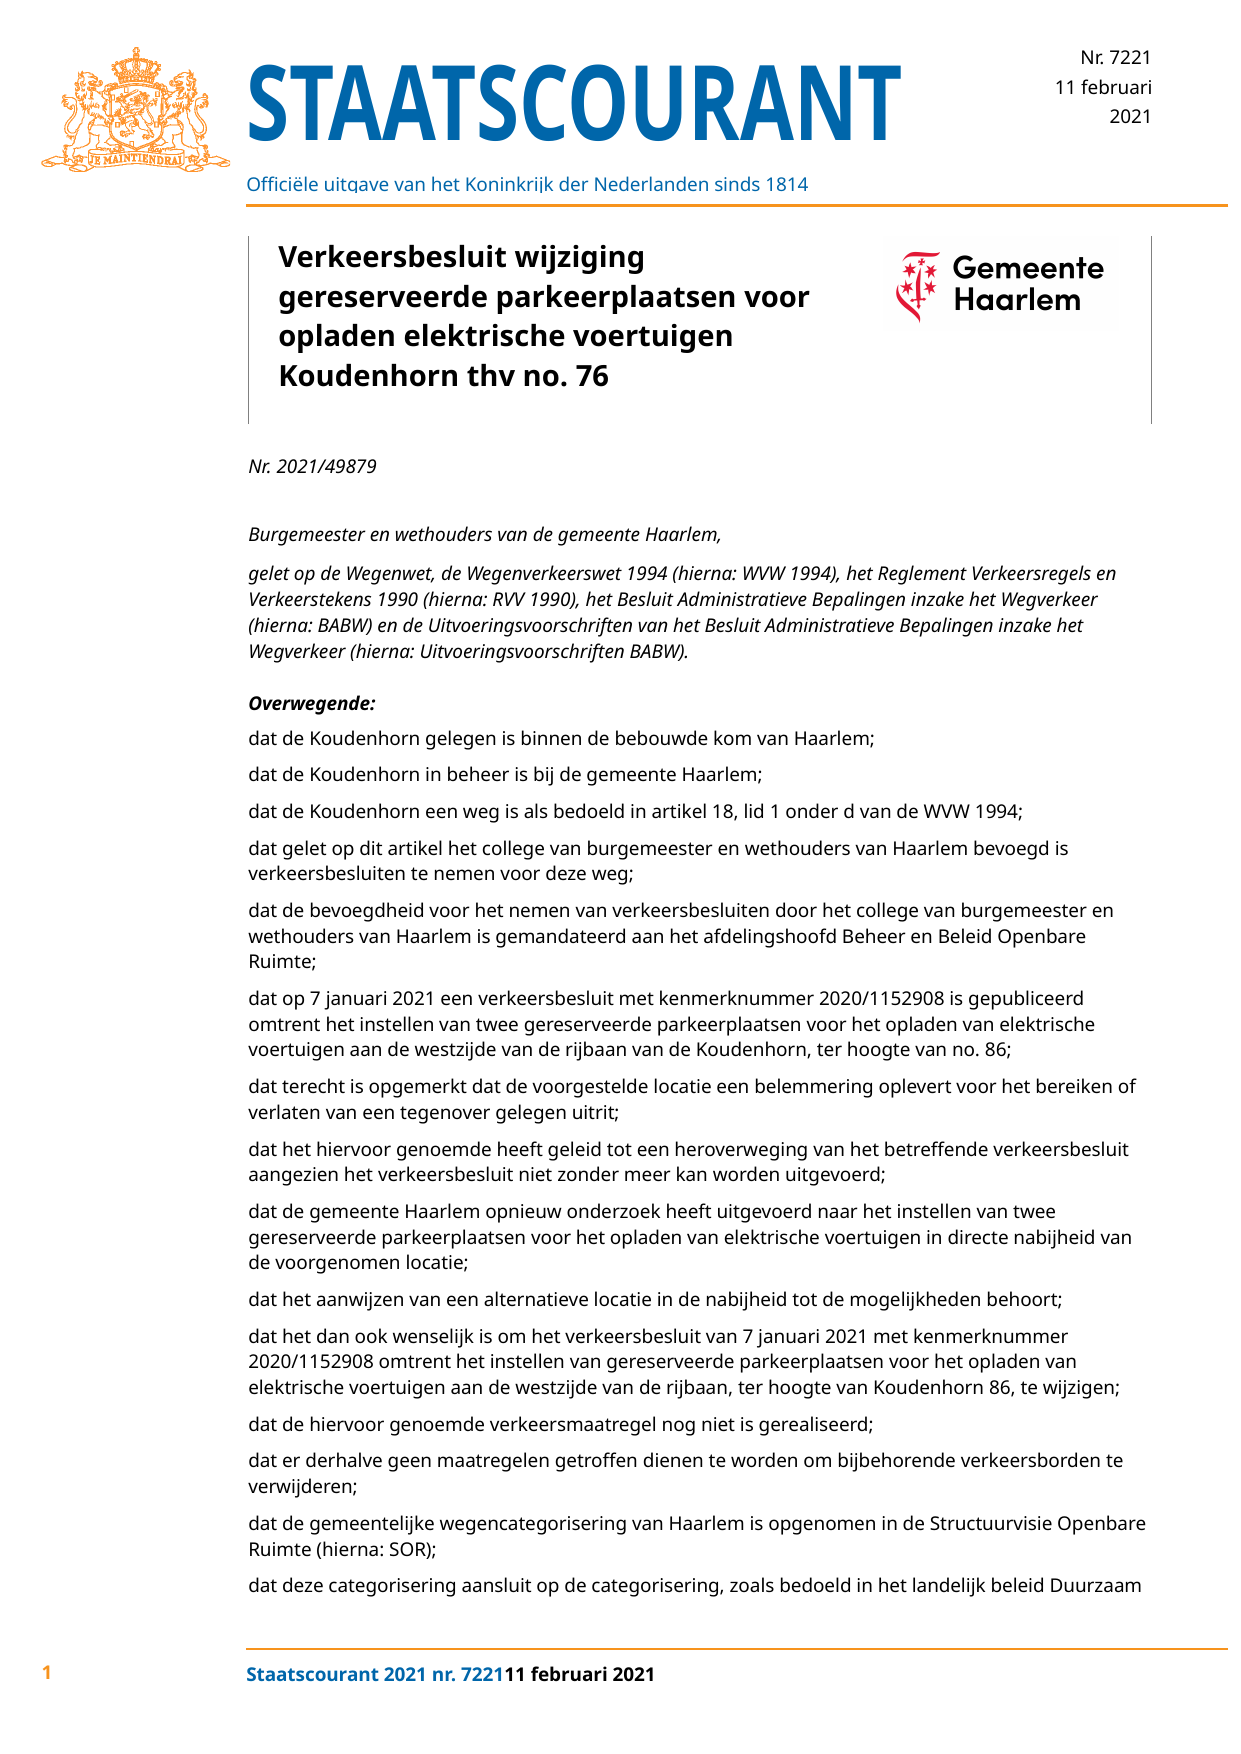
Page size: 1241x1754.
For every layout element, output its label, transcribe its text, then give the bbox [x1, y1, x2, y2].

text dat terecht is opgemerkt dat de voorgestelde locatie een belemmering oplevert voor het bereiken of verlaten van een tegenover gelegen uitrit; [248, 1073, 1152, 1125]
text Nr. 2021/49879 [248, 454, 1152, 479]
text dat gelet op dit artikel het college van burgemeester en wethouders van Haarlem bevoegd is verkeersbesluiten te nemen voor deze weg; [248, 835, 1152, 886]
text dat op 7 januari 2021 een verkeersbesluit met kenmerknummer 2020/1152908 is gepubliceerd omtrent het instellen van twee gereserveerde parkeerplaatsen voor het opladen van elektrische voertuigen aan de westzijde van de rijbaan van de Koudenhorn, ter hoogte van no. 86; [248, 985, 1152, 1062]
picture [882, 236, 1119, 331]
table_header [850, 236, 1151, 424]
text dat de gemeente Haarlem opnieuw onderzoek heeft uitgevoerd naar het instellen van twee gereserveerde parkeerplaatsen voor het opladen van elektrische voertuigen in directe nabijheid van de voorgenomen locatie; [248, 1198, 1152, 1275]
text dat de bevoegdheid voor het nemen van verkeersbesluiten door het college van burgemeester en wethouders van Haarlem is gemandateerd aan het afdelingshoofd Beheer en Beleid Openbare Ruimte; [248, 897, 1152, 974]
text dat de gemeentelijke wegencategorisering van Haarlem is opgenomen in de Structuurvisie Openbare Ruimte (hierna: SOR); [248, 1510, 1152, 1562]
text dat de Koudenhorn gelegen is binnen de bebouwde kom van Haarlem; [248, 725, 1152, 750]
text dat de Koudenhorn in beheer is bij de gemeente Haarlem; [248, 761, 1152, 787]
picture [41, 47, 231, 172]
text dat het hiervoor genoemde heeft geleid tot een heroverweging van het betreffende verkeersbesluit aangezien het verkeersbesluit niet zonder meer kan worden uitgevoerd; [248, 1136, 1152, 1187]
text dat deze categorisering aansluit op de categorisering, zoals bedoeld in het landelijk beleid Duurzaam [248, 1572, 1152, 1598]
text gelet op de Wegenwet, de Wegenverkeerswet 1994 (hierna: WVW 1994), het Reglement Verkeersregels en Verkeerstekens 1990 (hierna: RVV 1990), het Besluit Administratieve Bepalingen inzake het Wegverkeer (hierna: BABW) en de Uitvoeringsvoorschriften van het Besluit Administratieve Bepalingen inzake het Wegverkeer (hierna: Uitvoeringsvoorschriften BABW). [248, 561, 1152, 663]
text dat het dan ook wenselijk is om het verkeersbesluit van 7 januari 2021 met kenmerknummer 2020/1152908 omtrent het instellen van gereserveerde parkeerplaatsen voor het opladen van elektrische voertuigen aan de westzijde van de rijbaan, ter hoogte van Koudenhorn 86, te wijzigen; [248, 1323, 1152, 1400]
text dat er derhalve geen maatregelen getroffen dienen te worden om bijbehorende verkeersborden te verwijderen; [248, 1448, 1152, 1499]
text dat de Koudenhorn een weg is als bedoeld in artikel 18, lid 1 onder d van de WVW 1994; [248, 798, 1152, 824]
table_header Verkeersbesluit wijziging gereserveerde parkeerplaatsen voor opladen elektrische voertuigen Koudenhorn thv no. 76 [249, 236, 850, 424]
text dat het aanwijzen van een alternatieve locatie in de nabijheid tot de mogelijkheden behoort; [248, 1286, 1152, 1312]
text Burgemeester en wethouders van de gemeente Haarlem, [248, 521, 1152, 547]
text Overwegende: [248, 691, 1152, 716]
text dat de hiervoor genoemde verkeersmaatregel nog niet is gerealiseerd; [248, 1411, 1152, 1437]
